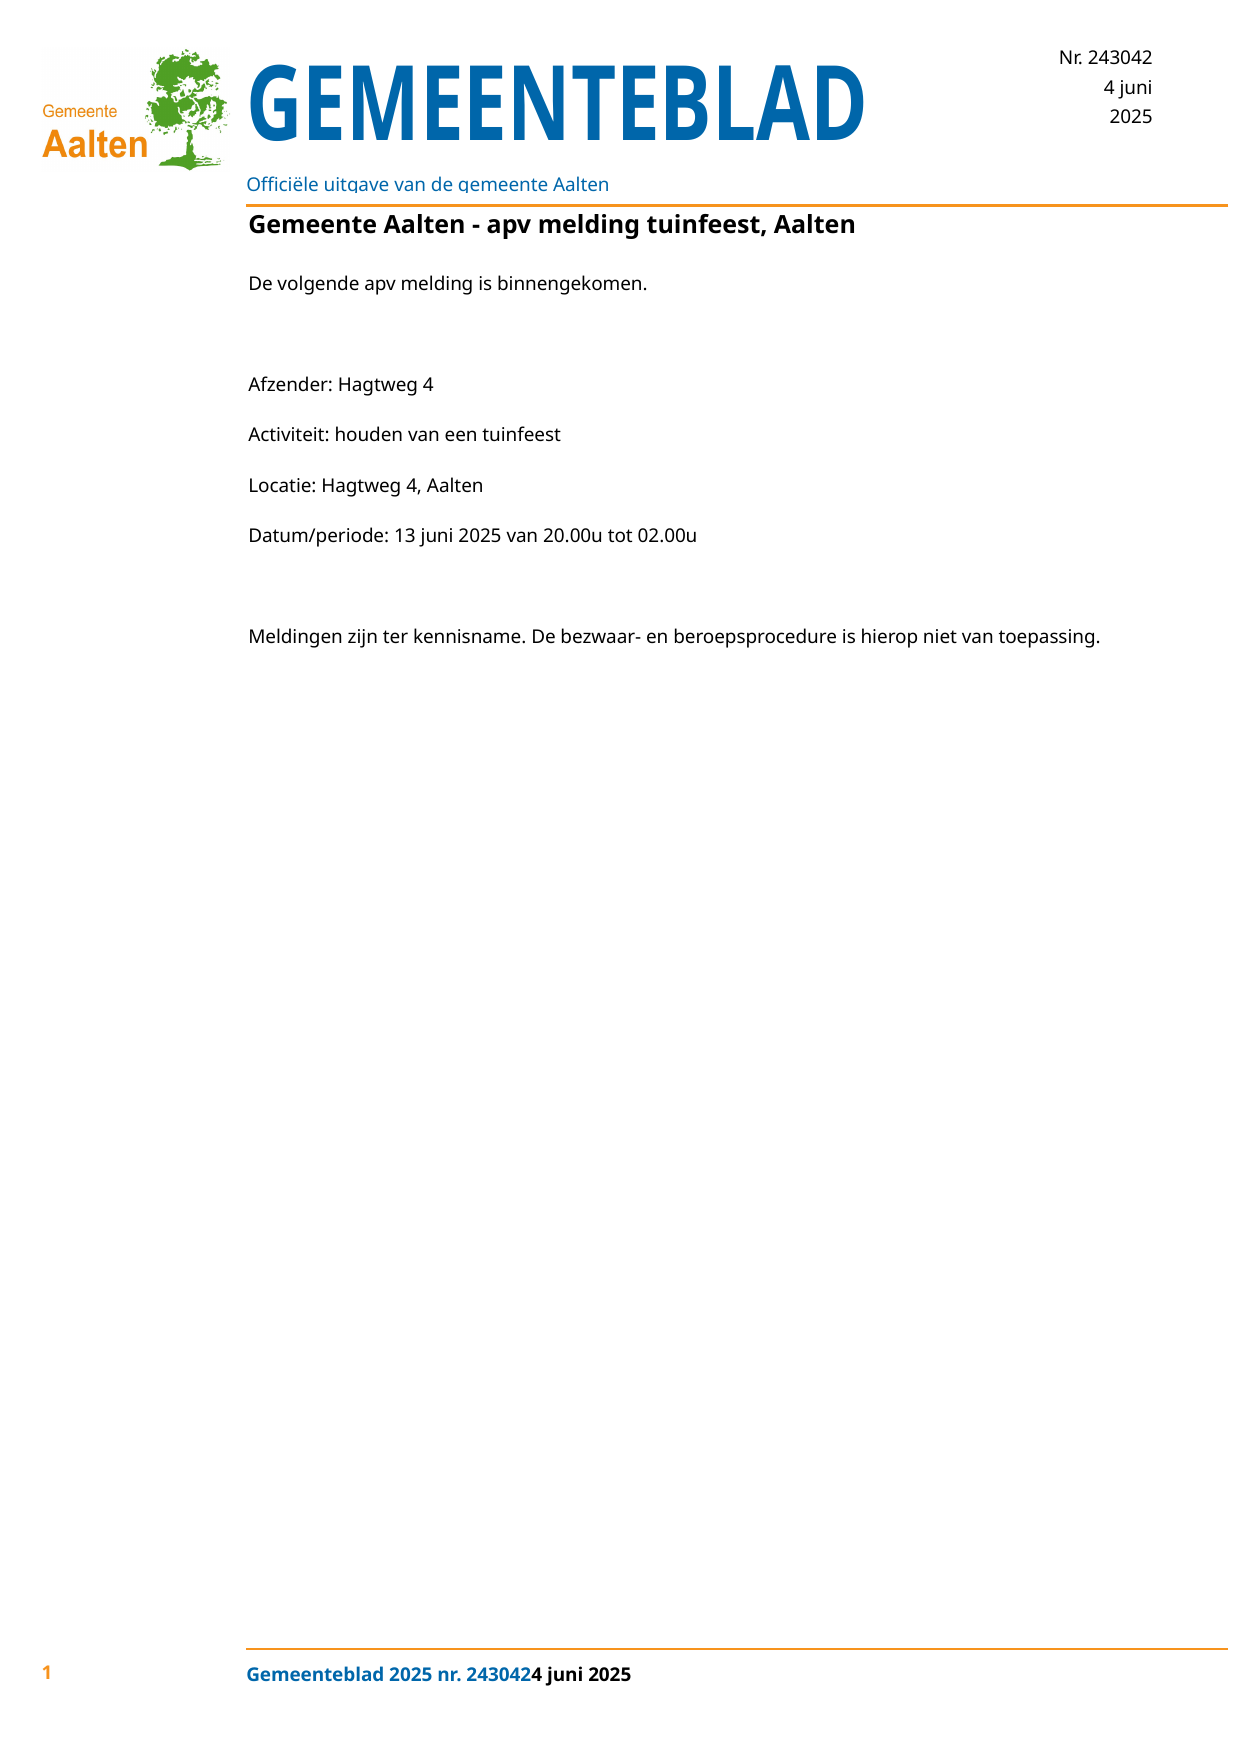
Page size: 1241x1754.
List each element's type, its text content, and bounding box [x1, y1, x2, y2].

text Gemeente Aalten - apv melding tuinfeest, Aalten [248, 207, 1152, 241]
picture [41, 47, 231, 172]
text De volgende apv melding is binnengekomen. [248, 270, 1152, 296]
text Locatie: Hagtweg 4, Aalten [248, 472, 1152, 498]
text Afzender: Hagtweg 4 [248, 371, 1152, 397]
text Meldingen zijn ter kennisname. De bezwaar- en beroepsprocedure is hierop niet van toepassing. [248, 623, 1152, 649]
text Activiteit: houden van een tuinfeest [248, 422, 1152, 447]
text Datum/periode: 13 juni 2025 van 20.00u tot 02.00u [248, 522, 1152, 548]
